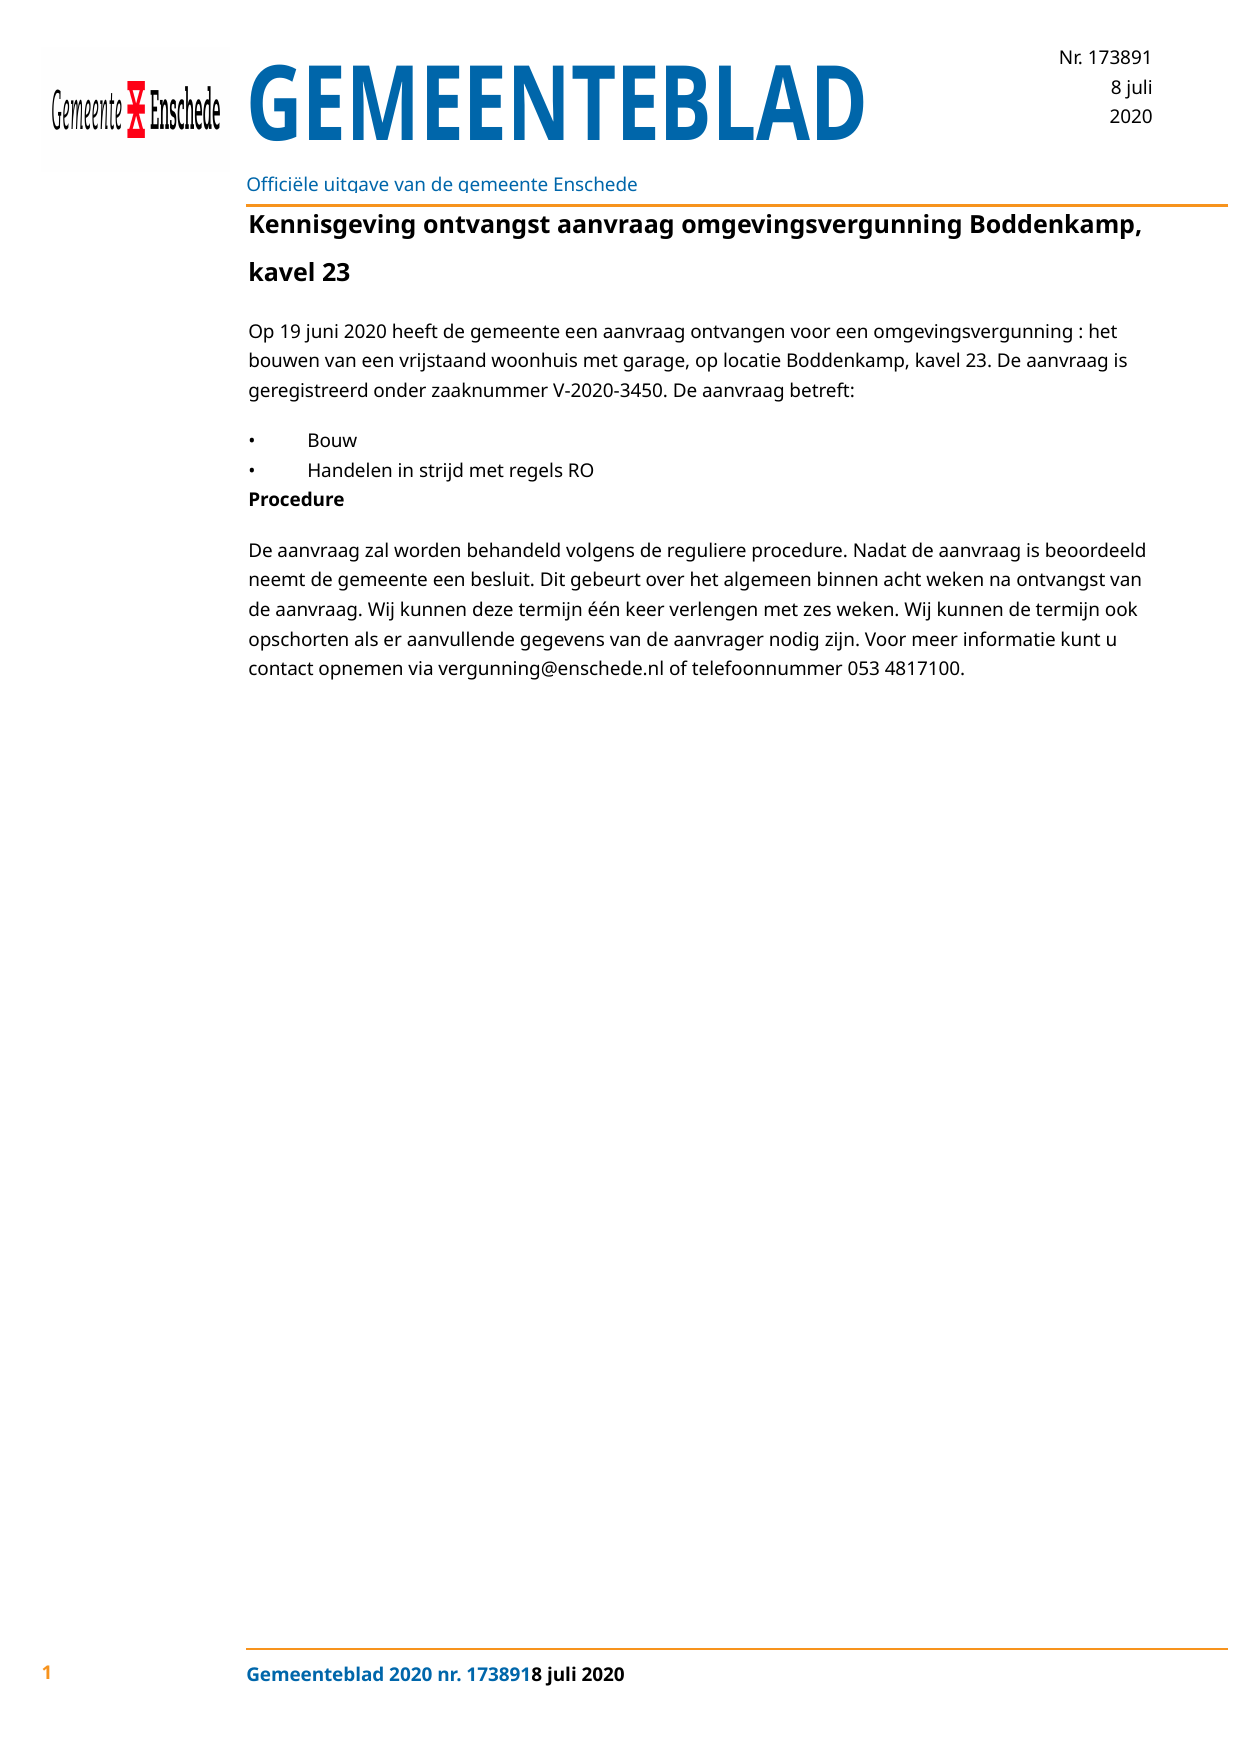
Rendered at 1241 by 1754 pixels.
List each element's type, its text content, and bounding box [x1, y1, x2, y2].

list Bouw [248, 427, 1152, 453]
list Handelen in strijd met regels RO [248, 457, 1152, 483]
text Kennisgeving ontvangst aanvraag omgevingsvergunning Boddenkamp, kavel 23 [248, 207, 1152, 288]
text De aanvraag zal worden behandeld volgens de reguliere procedure. Nadat de aanvraag is beoordeeld neemt de gemeente een besluit. Dit gebeurt over het algemeen binnen acht weken na ontvangst van de aanvraag. Wij kunnen deze termijn één keer verlengen met zes weken. Wij kunnen de termijn ook opschorten als er aanvullende gegevens van de aanvrager nodig zijn. Voor meer informatie kunt u contact opnemen via vergunning@enschede.nl of telefoonnummer 053 4817100. [248, 537, 1152, 681]
picture [41, 47, 231, 172]
text Procedure [248, 487, 1152, 512]
text Op 19 juni 2020 heeft de gemeente een aanvraag ontvangen voor een omgevingsvergunning : het bouwen van een vrijstaand woonhuis met garage, op locatie Boddenkamp, kavel 23. De aanvraag is geregistreerd onder zaaknummer V-2020-3450. De aanvraag betreft: [248, 318, 1152, 403]
